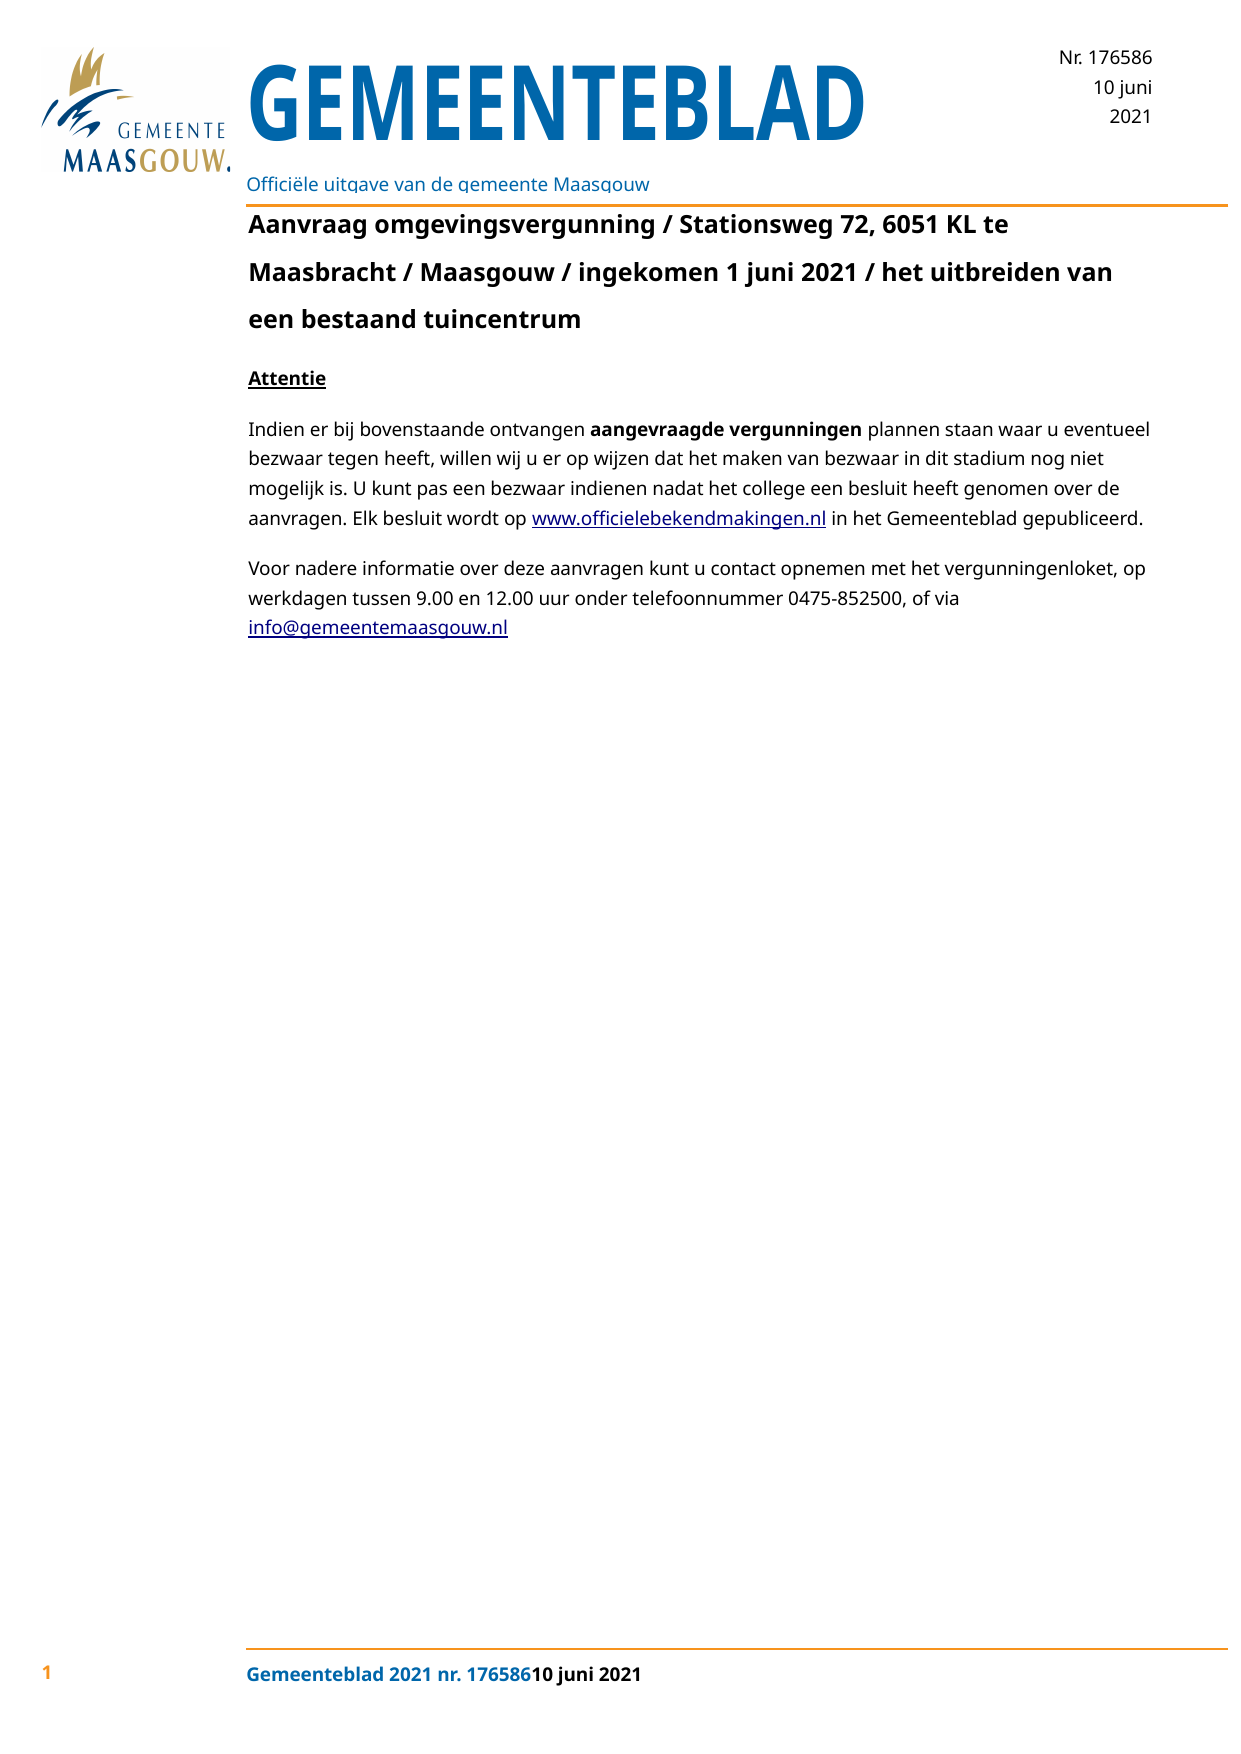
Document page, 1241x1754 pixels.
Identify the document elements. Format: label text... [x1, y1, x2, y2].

text Indien er bij bovenstaande ontvangen aangevraagde vergunningen plannen staan waar u eventueel bezwaar tegen heeft, willen wij u er op wijzen dat het maken van bezwaar in dit stadium nog niet mogelijk is. U kunt pas een bezwaar indienen nadat het college een besluit heeft genomen over de aanvragen. Elk besluit wordt op www.officielebekendmakingen.nl in het Gemeenteblad gepubliceerd. [248, 416, 1152, 530]
picture [41, 47, 231, 172]
text Attentie [248, 366, 1152, 391]
text Voor nadere informatie over deze aanvragen kunt u contact opnemen met het vergunningenloket, op werkdagen tussen 9.00 en 12.00 uur onder telefoonnummer 0475-852500, of via info@gemeentemaasgouw.nl [248, 555, 1152, 640]
text Aanvraag omgevingsvergunning / Stationsweg 72, 6051 KL te Maasbracht / Maasgouw / ingekomen 1 juni 2021 / het uitbreiden van een bestaand tuincentrum [248, 207, 1152, 336]
